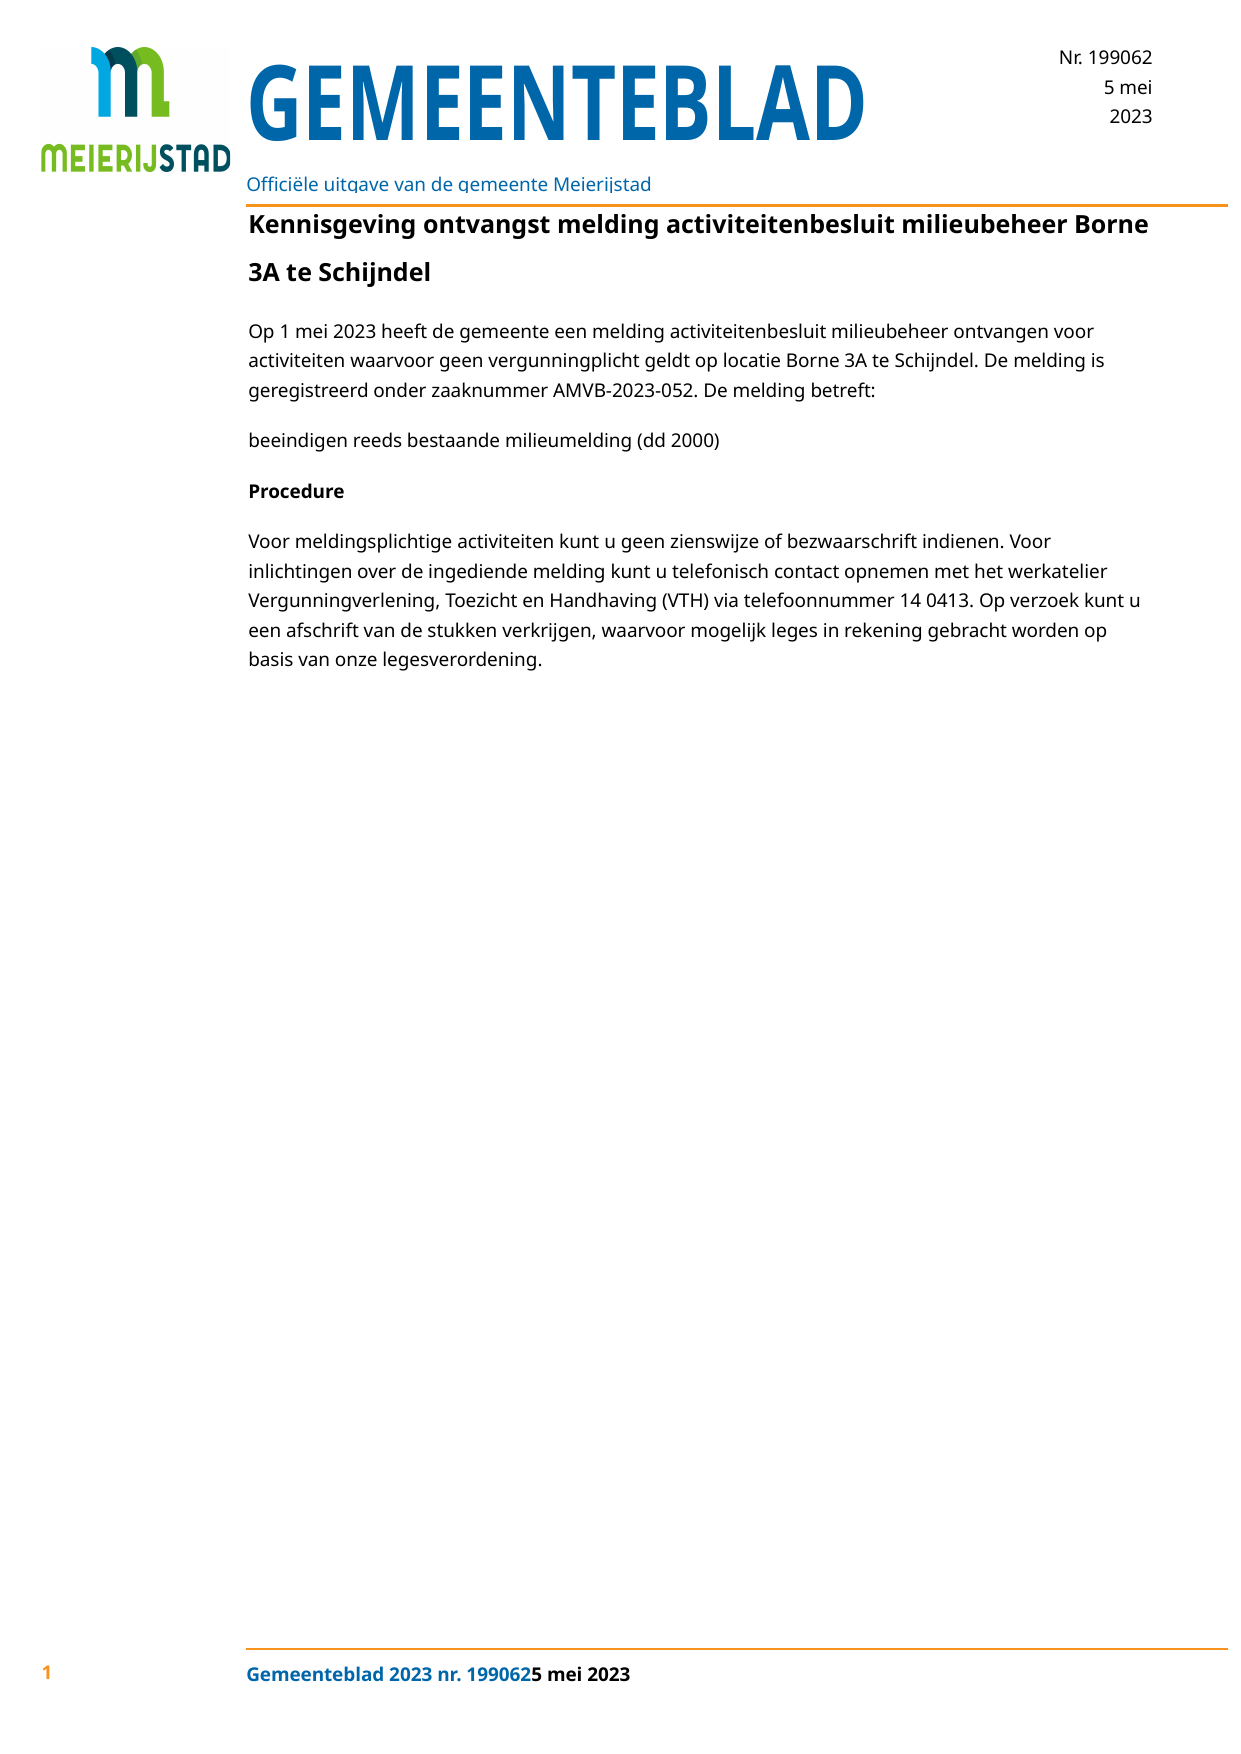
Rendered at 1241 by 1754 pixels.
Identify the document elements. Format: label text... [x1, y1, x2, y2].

text Voor meldingsplichtige activiteiten kunt u geen zienswijze of bezwaarschrift indienen. Voor inlichtingen over de ingediende melding kunt u telefonisch contact opnemen met het werkatelier Vergunningverlening, Toezicht en Handhaving (VTH) via telefoonnummer 14 0413. Op verzoek kunt u een afschrift van de stukken verkrijgen, waarvoor mogelijk leges in rekening gebracht worden op basis van onze legesverordening. [248, 528, 1152, 672]
text Op 1 mei 2023 heeft de gemeente een melding activiteitenbesluit milieubeheer ontvangen voor activiteiten waarvoor geen vergunningplicht geldt op locatie Borne 3A te Schijndel. De melding is geregistreerd onder zaaknummer AMVB-2023-052. De melding betreft: [248, 318, 1152, 403]
text Kennisgeving ontvangst melding activiteitenbesluit milieubeheer Borne 3A te Schijndel [248, 207, 1152, 288]
picture [41, 47, 231, 172]
text beeindigen reeds bestaande milieumelding (dd 2000) [248, 427, 1152, 453]
text Procedure [248, 478, 1152, 504]
